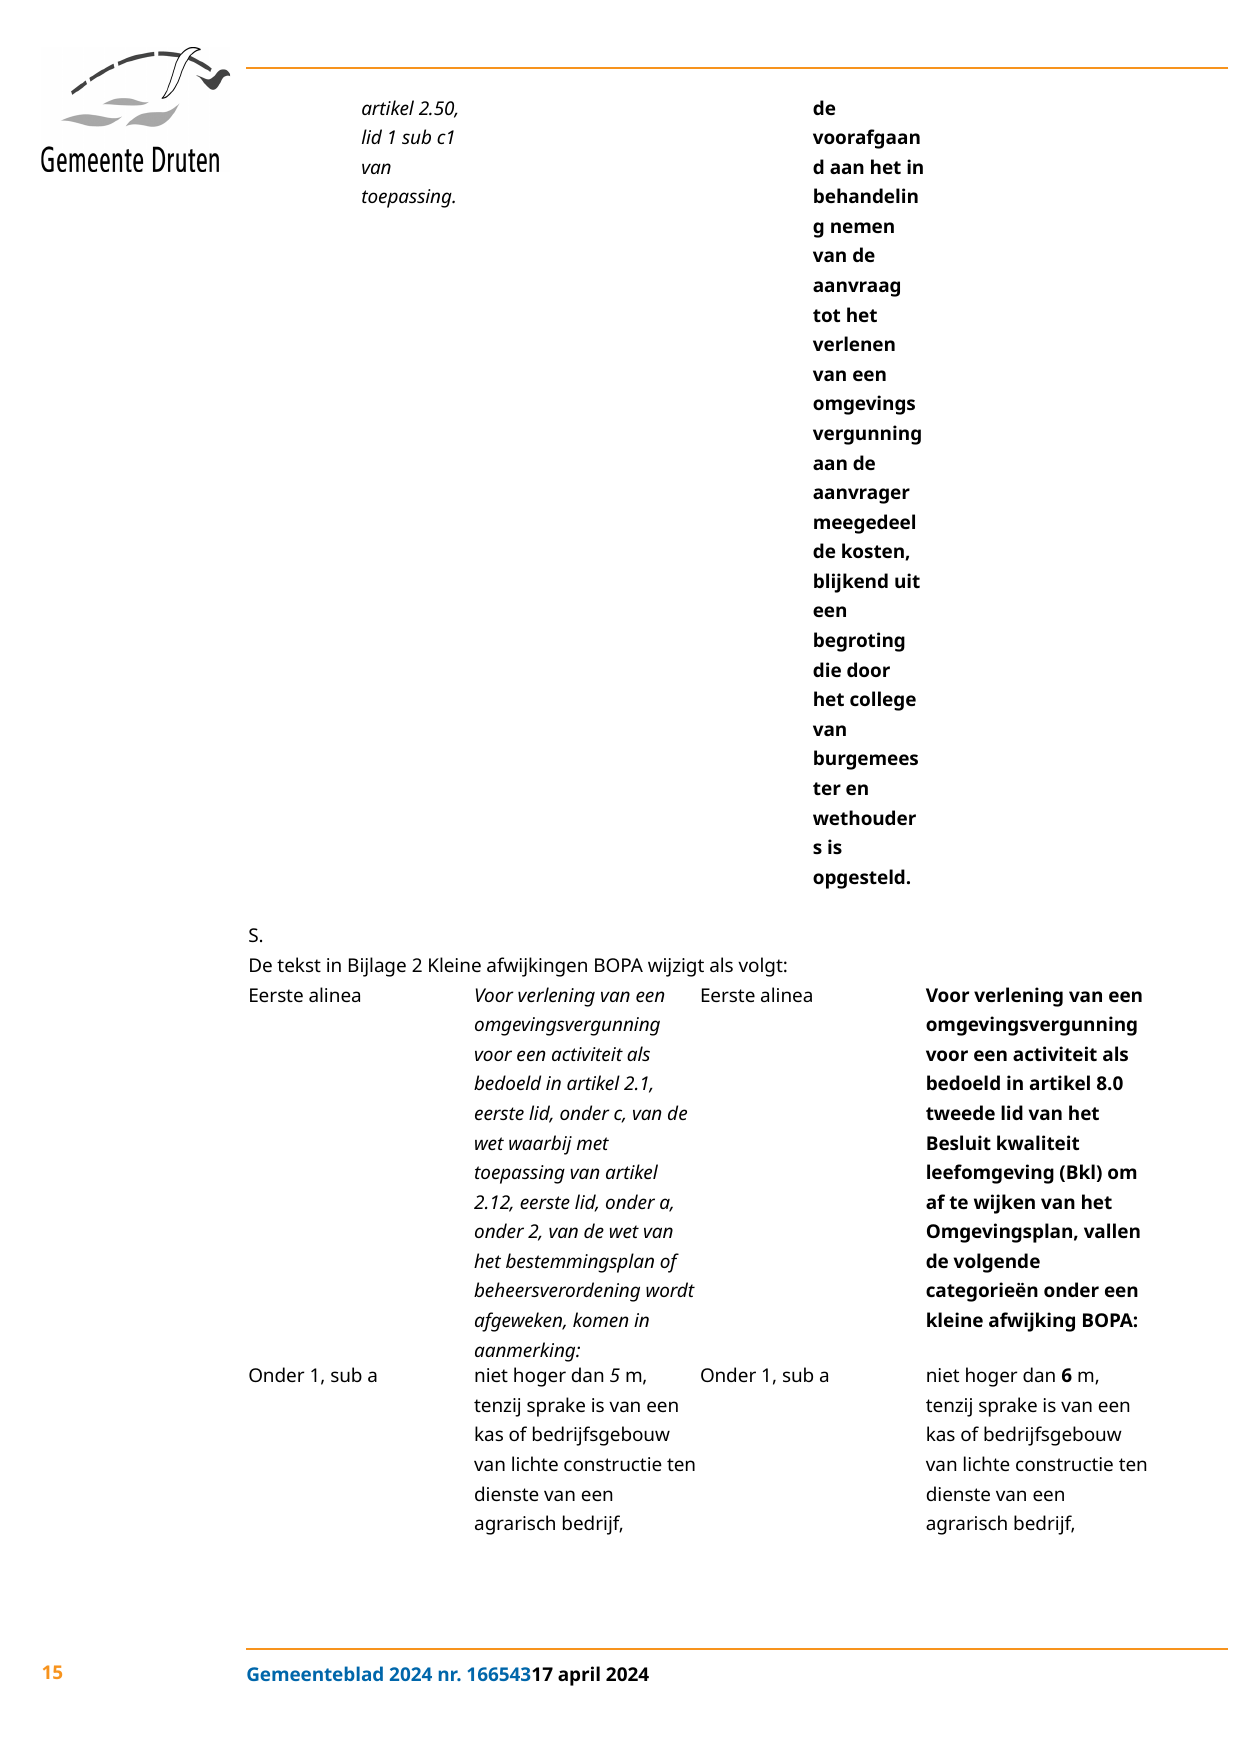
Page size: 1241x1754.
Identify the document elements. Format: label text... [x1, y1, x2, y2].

table_cell [1039, 95, 1152, 890]
table_cell [587, 95, 700, 890]
text S. [248, 922, 1152, 948]
table_cell [474, 95, 587, 890]
table_cell artikel 2.50, lid 1 sub c1 van toepassing. [361, 95, 474, 890]
table_header Eerste alinea [248, 982, 474, 1362]
table_cell Onder 1, sub a [700, 1363, 926, 1536]
table_header Voor verlening van een omgevingsvergunning voor een activiteit als bedoeld in artikel 2.1, eerste lid, onder c, van de wet waarbij met toepassing van artikel 2.12, eerste lid, onder a, onder 2, van de wet van het bestemmingsplan of beheersverordening wordt afgeweken, komen in aanmerking: [474, 982, 700, 1362]
table_cell niet hoger dan 6 m, tenzij sprake is van een kas of bedrijfsgebouw van lichte constructie ten dienste van een agrarisch bedrijf, [926, 1363, 1152, 1536]
table_cell de voorafgaand aan het in behandeling nemen van de aanvraag tot het verlenen van een omgevingsvergunning aan de aanvrager meegedeelde kosten, blijkend uit een begroting die door het college van burgemeester en wethouders is opgesteld. [813, 95, 926, 890]
picture [41, 47, 231, 172]
table_cell Onder 1, sub a [248, 1363, 474, 1536]
table_cell [248, 95, 361, 890]
text De tekst in Bijlage 2 Kleine afwijkingen BOPA wijzigt als volgt: [248, 952, 1152, 978]
table_cell niet hoger dan 5 m, tenzij sprake is van een kas of bedrijfsgebouw van lichte constructie ten dienste van een agrarisch bedrijf, [474, 1363, 700, 1536]
table_cell [926, 95, 1038, 890]
table_header Eerste alinea [700, 982, 926, 1362]
table_header Voor verlening van een omgevingsvergunning voor een activiteit als bedoeld in artikel 8.0 tweede lid van het Besluit kwaliteit leefomgeving (Bkl) om af te wijken van het Omgevingsplan, vallen de volgende categorieën onder een kleine afwijking BOPA: [926, 982, 1152, 1362]
table_cell [700, 95, 813, 890]
